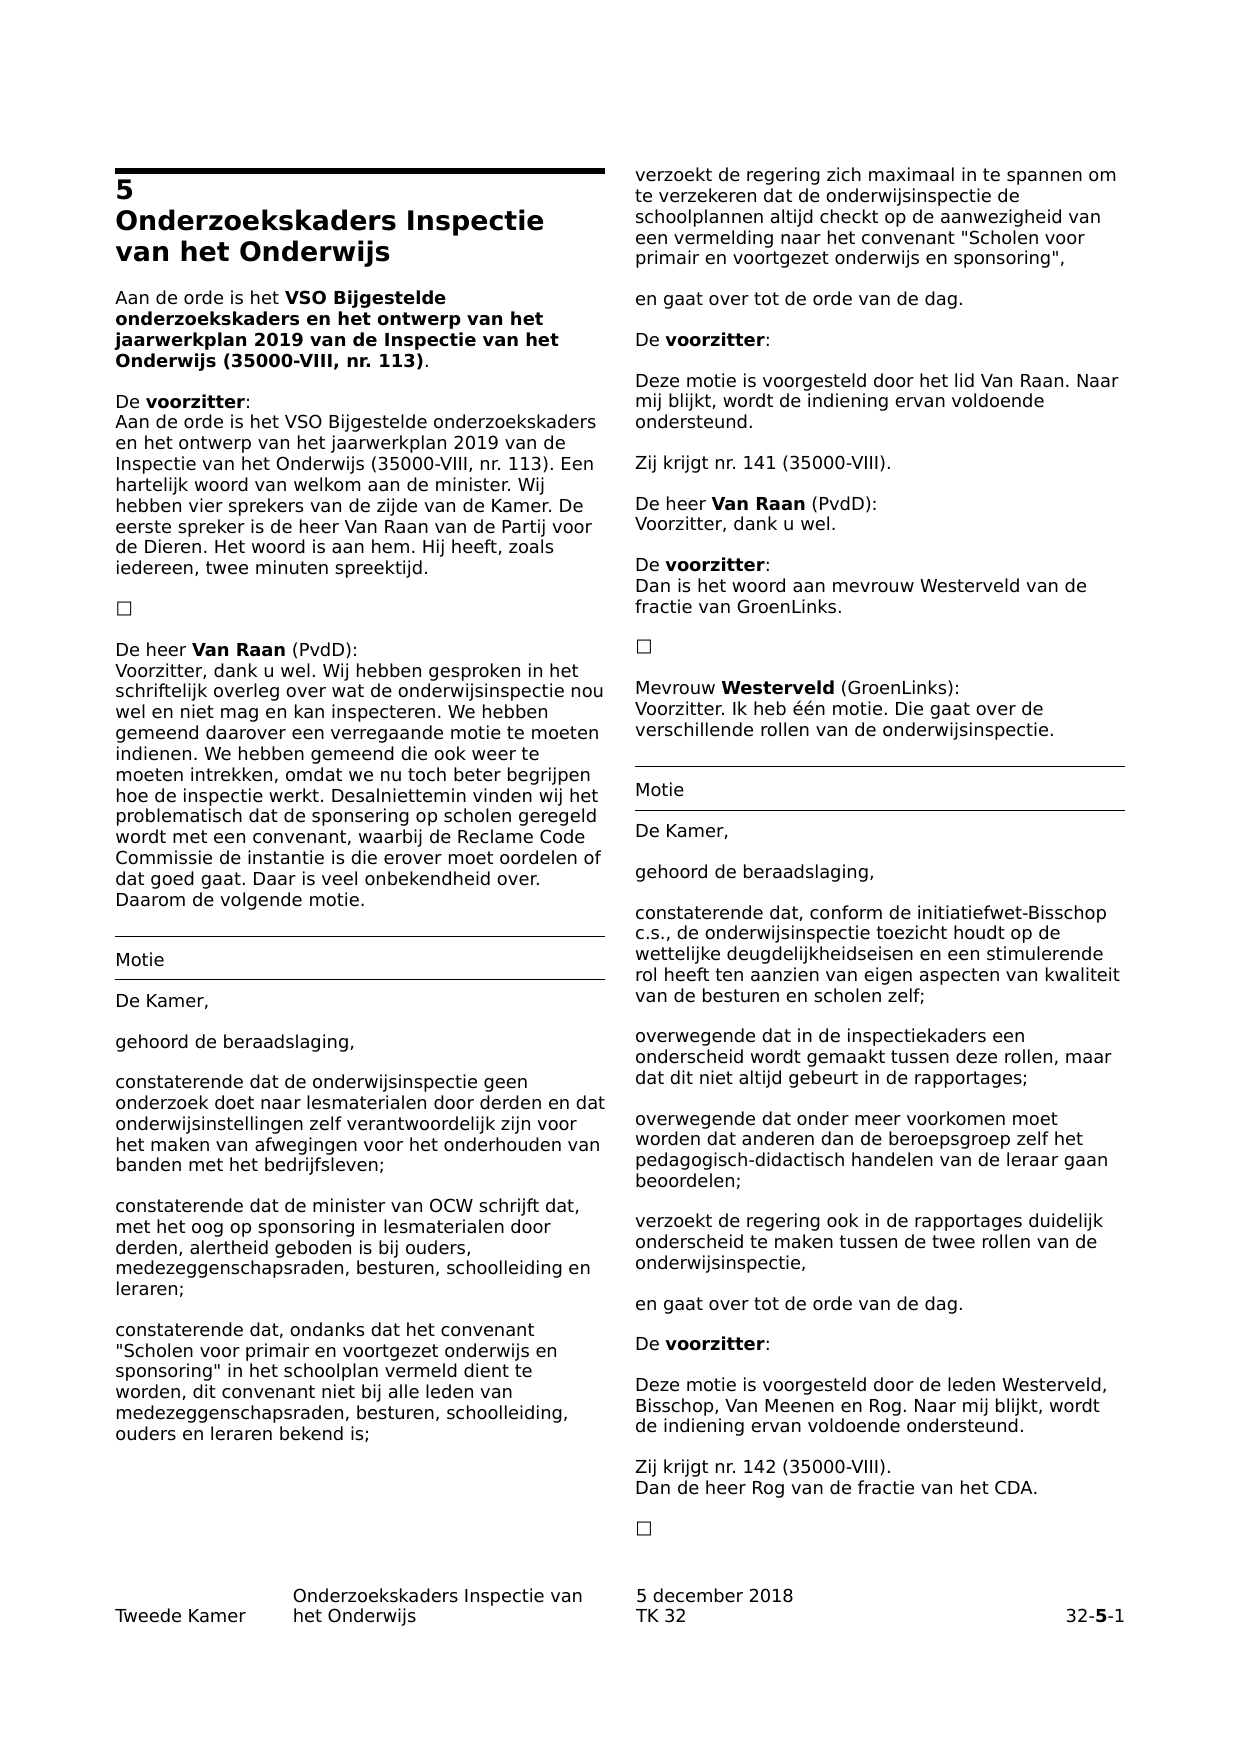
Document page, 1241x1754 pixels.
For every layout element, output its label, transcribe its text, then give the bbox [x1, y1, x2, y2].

text Motie [635, 780, 1125, 801]
text Dan de heer Rog van de fractie van het CDA. [635, 1478, 1125, 1499]
text ⬜ [635, 637, 1125, 658]
text Dan is het woord aan mevrouw Westerveld van de fractie van GroenLinks. [635, 576, 1125, 617]
text verzoekt de regering zich maximaal in te spannen om te verzekeren dat de onderwijsinspectie de schoolplannen altijd checkt op de aanwezigheid van een vermelding naar het convenant "Scholen voor primair en voortgezet onderwijs en sponsoring", [635, 165, 1125, 269]
text en gaat over tot de orde van de dag. [635, 289, 1125, 310]
text De heer Van Raan (PvdD): [635, 493, 1125, 514]
text De voorzitter: [115, 391, 605, 412]
text en gaat over tot de orde van de dag. [635, 1293, 1125, 1314]
text ⬜ [115, 599, 605, 619]
text De voorzitter: [635, 555, 1125, 576]
text overwegende dat onder meer voorkomen moet worden dat anderen dan de beroepsgroep zelf het pedagogisch-didactisch handelen van de leraar gaan beoordelen; [635, 1108, 1125, 1191]
text Aan de orde is het VSO Bijgestelde onderzoekskaders en het ontwerp van het jaarwerkplan 2019 van de Inspectie van het Onderwijs (35000-VIII, nr. 113). Een hartelijk woord van welkom aan de minister. Wij hebben vier sprekers van de zijde van de Kamer. De eerste spreker is de heer Van Raan van de Partij voor de Dieren. Het woord is aan hem. Hij heeft, zoals iedereen, twee minuten spreektijd. [115, 412, 605, 579]
text Voorzitter. Ik heb één motie. Die gaat over de verschillende rollen van de onderwijsinspectie. [635, 699, 1125, 740]
text constaterende dat, ondanks dat het convenant "Scholen voor primair en voortgezet onderwijs en sponsoring" in het schoolplan vermeld dient te worden, dit convenant niet bij alle leden van medezeggenschapsraden, besturen, schoolleiding, ouders en leraren bekend is; [115, 1320, 605, 1444]
text overwegende dat in de inspectiekaders een onderscheid wordt gemaakt tussen deze rollen, maar dat dit niet altijd gebeurt in de rapportages; [635, 1026, 1125, 1088]
text gehoord de beraadslaging, [635, 862, 1125, 882]
text Aan de orde is het VSO Bijgestelde onderzoekskaders en het ontwerp van het jaarwerkplan 2019 van de Inspectie van het Onderwijs (35000-VIII, nr. 113). [115, 288, 605, 371]
text Motie [115, 950, 605, 971]
text Deze motie is voorgesteld door het lid Van Raan. Naar mij blijkt, wordt de indiening ervan voldoende ondersteund. [635, 370, 1125, 433]
text constaterende dat de onderwijsinspectie geen onderzoek doet naar lesmaterialen door derden en dat onderwijsinstellingen zelf verantwoordelijk zijn voor het maken van afwegingen voor het onderhouden van banden met het bedrijfsleven; [115, 1072, 605, 1176]
text Zij krijgt nr. 141 (35000-VIII). [635, 453, 1125, 473]
text De voorzitter: [635, 330, 1125, 350]
text constaterende dat de minister van OCW schrijft dat, met het oog op sponsoring in lesmaterialen door derden, alertheid geboden is bij ouders, medezeggenschapsraden, besturen, schoolleiding en leraren; [115, 1196, 605, 1300]
text De Kamer, [115, 991, 605, 1012]
text Deze motie is voorgesteld door de leden Westerveld, Bisschop, Van Meenen en Rog. Naar mij blijkt, wordt de indiening ervan voldoende ondersteund. [635, 1375, 1125, 1437]
text Voorzitter, dank u wel. Wij hebben gesproken in het schriftelijk overleg over wat de onderwijsinspectie nou wel en niet mag en kan inspecteren. We hebben gemeend daarover een verregaande motie te moeten indienen. We hebben gemeend die ook weer te moeten intrekken, omdat we nu toch beter begrijpen hoe de inspectie werkt. Desalniettemin vinden wij het problematisch dat de sponsering op scholen geregeld wordt met een convenant, waarbij de Reclame Code Commissie de instantie is die erover moet oordelen of dat goed gaat. Daar is veel onbekendheid over. Daarom de volgende motie. [115, 660, 605, 910]
title 5 Onderzoekskaders Inspectie van het Onderwijs [115, 174, 605, 268]
text Voorzitter, dank u wel. [635, 514, 1125, 535]
text constaterende dat, conform de initiatiefwet-Bisschop c.s., de onderwijsinspectie toezicht houdt op de wettelijke deugdelijkheidseisen en een stimulerende rol heeft ten aanzien van eigen aspecten van kwaliteit van de besturen en scholen zelf; [635, 902, 1125, 1006]
text De voorzitter: [635, 1334, 1125, 1355]
text De Kamer, [635, 821, 1125, 842]
text De heer Van Raan (PvdD): [115, 639, 605, 660]
text Zij krijgt nr. 142 (35000-VIII). [635, 1457, 1125, 1478]
text verzoekt de regering ook in de rapportages duidelijk onderscheid te maken tussen de twee rollen van de onderwijsinspectie, [635, 1211, 1125, 1273]
text gehoord de beraadslaging, [115, 1032, 605, 1052]
text Mevrouw Westerveld (GroenLinks): [635, 678, 1125, 699]
text ⬜ [635, 1519, 1125, 1539]
